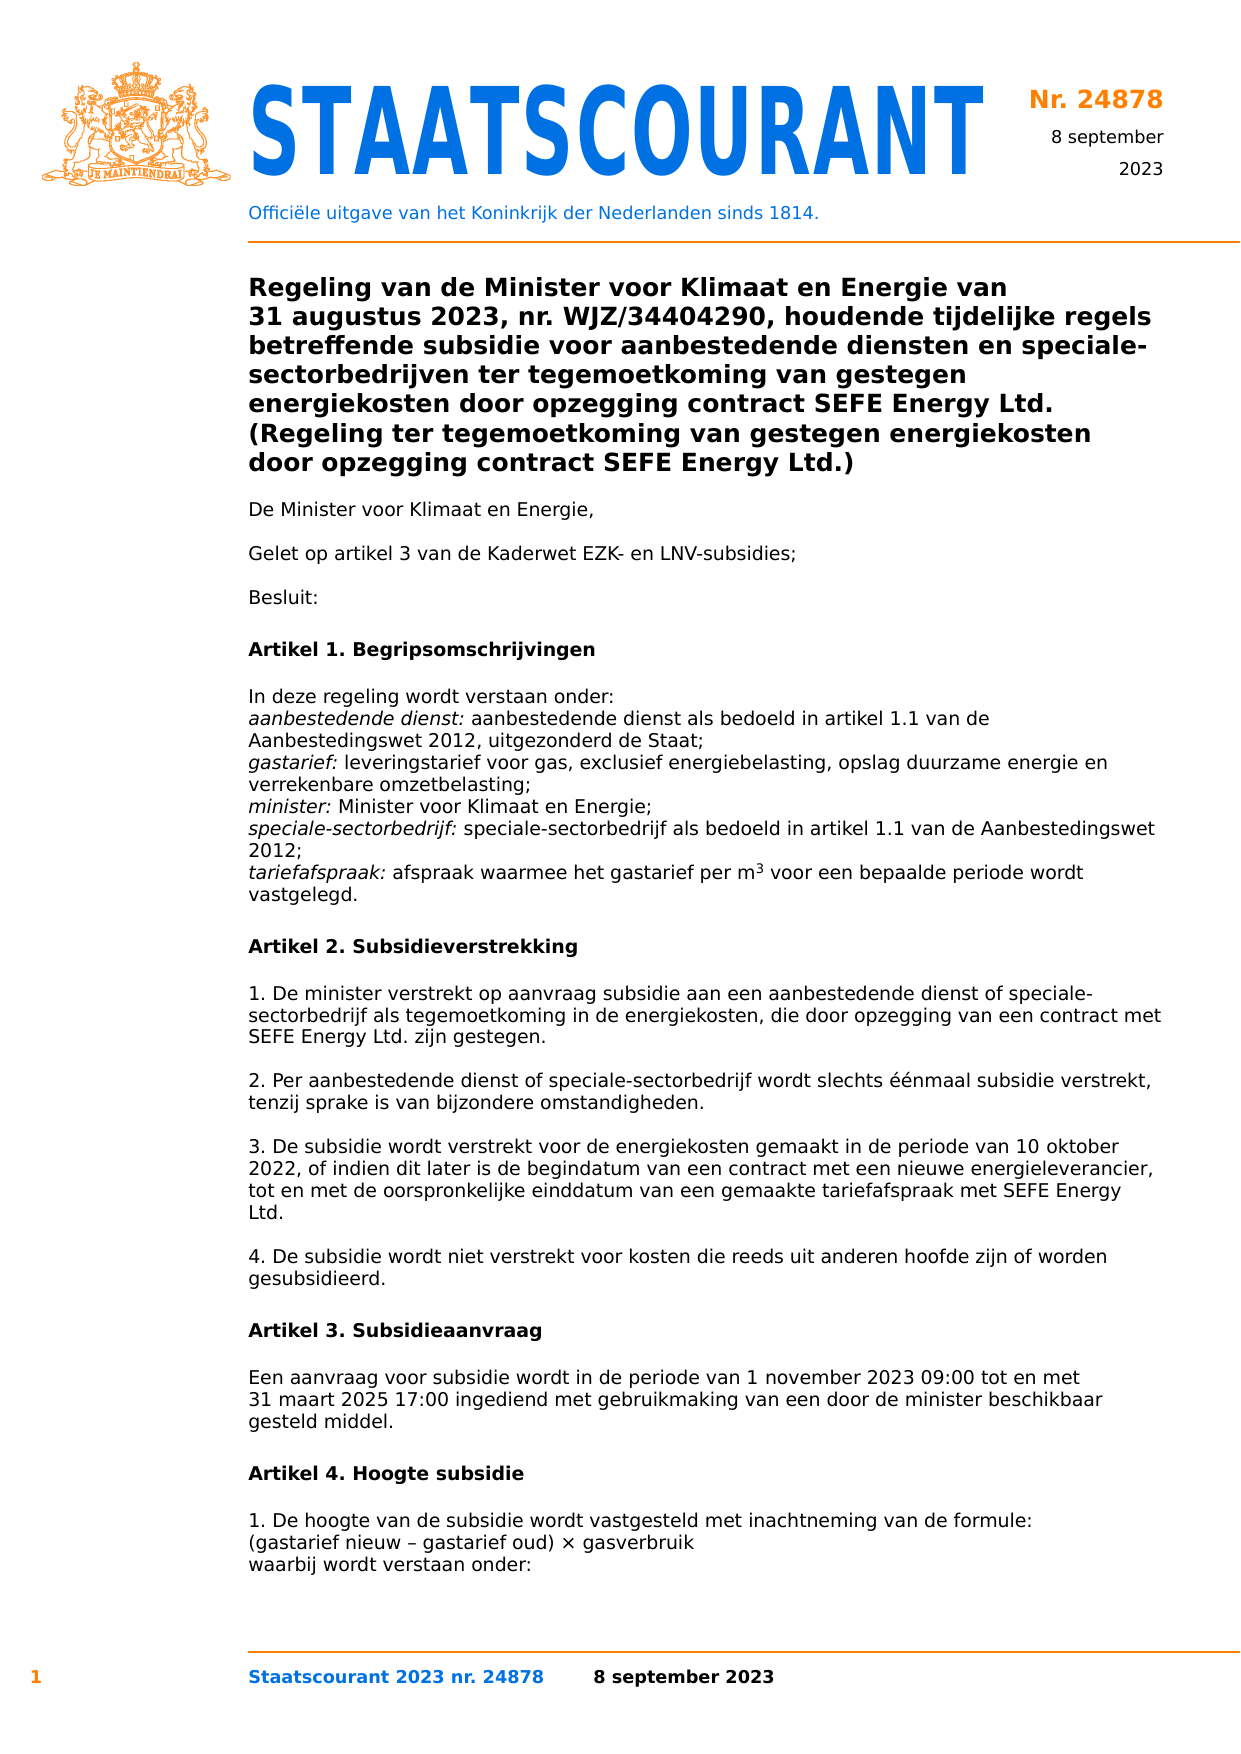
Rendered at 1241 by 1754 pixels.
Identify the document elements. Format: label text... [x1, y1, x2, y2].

text speciale-sectorbedrijf: speciale-sectorbedrijf als bedoeld in artikel 1.1 van de Aanbestedingswet 2012; [248, 818, 1163, 862]
text Besluit: [248, 587, 1163, 609]
picture [41, 62, 231, 186]
text (gastarief nieuw – gastarief oud) × gasverbruik [248, 1532, 1163, 1554]
text 3. De subsidie wordt verstrekt voor de energiekosten gemaakt in de periode van 10 oktober 2022, of indien dit later is de begindatum van een contract met een nieuwe energieleverancier, tot en met de oorspronkelijke einddatum van een gemaakte tariefafspraak met SEFE Energy Ltd. [248, 1136, 1163, 1224]
subtitle Artikel 4. Hoogte subsidie [248, 1463, 1163, 1485]
subtitle Artikel 2. Subsidieverstrekking [248, 936, 1163, 957]
text gastarief: leveringstarief voor gas, exclusief energiebelasting, opslag duurzame energie en verrekenbare omzetbelasting; [248, 752, 1163, 796]
text 2. Per aanbestedende dienst of speciale-sectorbedrijf wordt slechts éénmaal subsidie verstrekt, tenzij sprake is van bijzondere omstandigheden. [248, 1070, 1163, 1114]
text minister: Minister voor Klimaat en Energie; [248, 796, 1163, 818]
text 4. De subsidie wordt niet verstrekt voor kosten die reeds uit anderen hoofde zijn of worden gesubsidieerd. [248, 1246, 1163, 1290]
subtitle Artikel 1. Begripsomschrijvingen [248, 639, 1163, 661]
text waarbij wordt verstaan onder: [248, 1554, 1163, 1576]
subtitle Regeling van de Minister voor Klimaat en Energie van 31 augustus 2023, nr. WJZ/34404290, houdende tijdelijke regels betreffende subsidie voor aanbestedende diensten en speciale-sectorbedrijven ter tegemoetkoming van gestegen energiekosten door opzegging contract SEFE Energy Ltd. (Regeling ter tegemoetkoming van gestegen energiekosten door opzegging contract SEFE Energy Ltd.) [248, 273, 1163, 477]
table_header Nr. 24878 [998, 62, 1240, 121]
text Een aanvraag voor subsidie wordt in de periode van 1 november 2023 09:00 tot en met 31 maart 2025 17:00 ingediend met gebruikmaking van een door de minister beschikbaar gesteld middel. [248, 1367, 1163, 1433]
table_cell 8 september [998, 121, 1240, 153]
text In deze regeling wordt verstaan onder: [248, 686, 1163, 708]
text 1. De hoogte van de subsidie wordt vastgesteld met inachtneming van de formule: [248, 1510, 1163, 1532]
text Gelet op artikel 3 van de Kaderwet EZK- en LNV-subsidies; [248, 543, 1163, 565]
text 1. De minister verstrekt op aanvraag subsidie aan een aanbestedende dienst of speciale-sectorbedrijf als tegemoetkoming in de energiekosten, die door opzegging van een contract met SEFE Energy Ltd. zijn gestegen. [248, 982, 1163, 1048]
text aanbestedende dienst: aanbestedende dienst als bedoeld in artikel 1.1 van de Aanbestedingswet 2012, uitgezonderd de Staat; [248, 708, 1163, 752]
text tariefafspraak: afspraak waarmee het gastarief per m3 voor een bepaalde periode wordt vastgelegd. [248, 862, 1163, 906]
table_header STAATSCOURANT [248, 62, 998, 203]
text De Minister voor Klimaat en Energie, [248, 499, 1163, 521]
table_header [25, 62, 248, 241]
table_cell 2023 [998, 153, 1240, 203]
subtitle Artikel 3. Subsidieaanvraag [248, 1320, 1163, 1342]
table_cell Officiële uitgave van het Koninkrijk der Nederlanden sinds 1814. [248, 203, 1240, 241]
